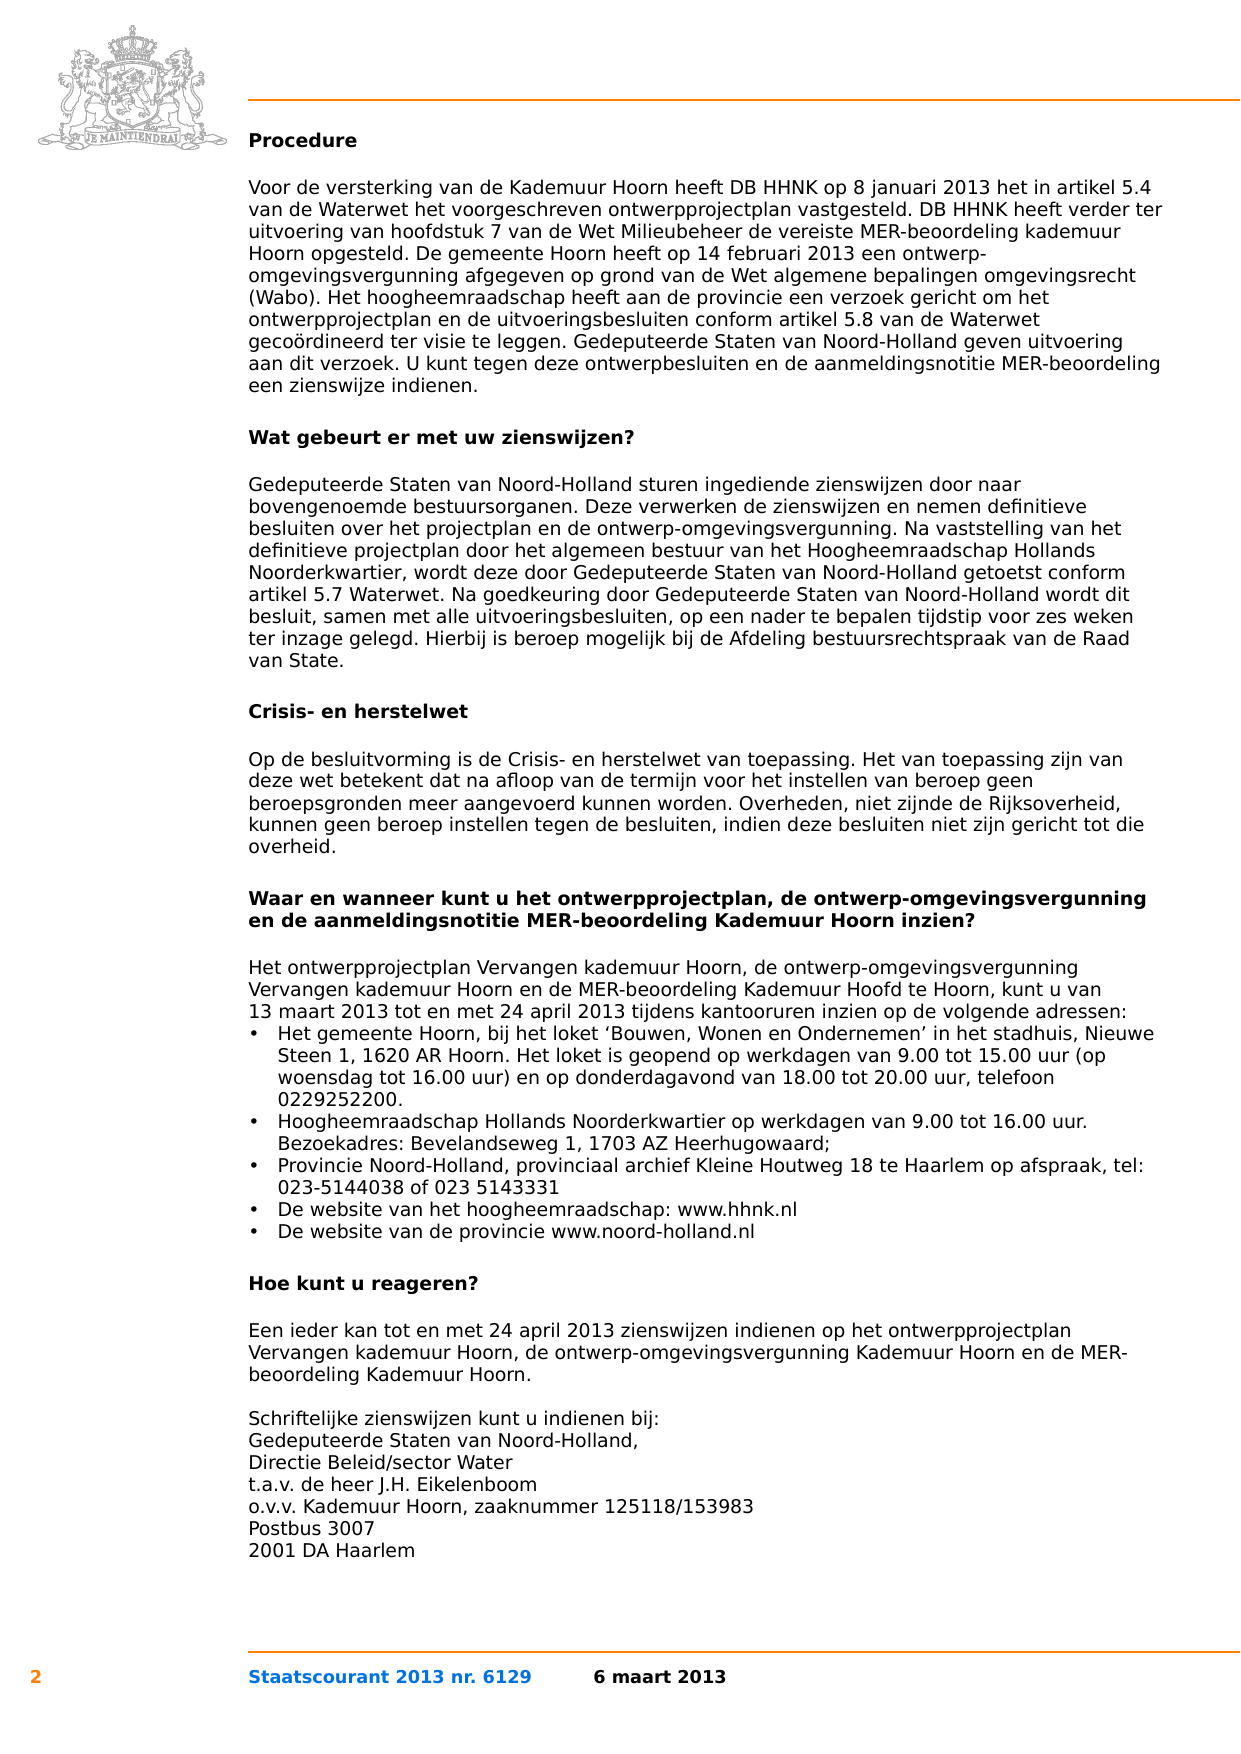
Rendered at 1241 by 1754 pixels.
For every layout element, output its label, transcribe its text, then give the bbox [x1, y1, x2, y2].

text Een ieder kan tot en met 24 april 2013 zienswijzen indienen op het ontwerpprojectplan Vervangen kademuur Hoorn, de ontwerp-omgevingsvergunning Kademuur Hoorn en de MER-beoordeling Kademuur Hoorn. [248, 1320, 1163, 1386]
text • Provincie Noord-Holland, provinciaal archief Kleine Houtweg 18 te Haarlem op afspraak, tel: 023-5144038 of 023 5143331 [248, 1155, 1163, 1199]
text Gedeputeerde Staten van Noord-Holland, [248, 1430, 1163, 1452]
text t.a.v. de heer J.H. Eikelenboom [248, 1474, 1163, 1496]
text Voor de versterking van de Kademuur Hoorn heeft DB HHNK op 8 januari 2013 het in artikel 5.4 van de Waterwet het voorgeschreven ontwerpprojectplan vastgesteld. DB HHNK heeft verder ter uitvoering van hoofdstuk 7 van de Wet Milieubeheer de vereiste MER-beoordeling kademuur Hoorn opgesteld. De gemeente Hoorn heeft op 14 februari 2013 een ontwerp-omgevingsvergunning afgegeven op grond van de Wet algemene bepalingen omgevingsrecht (Wabo). Het hoogheemraadschap heeft aan de provincie een verzoek gericht om het ontwerpprojectplan en de uitvoeringsbesluiten conform artikel 5.8 van de Waterwet gecoördineerd ter visie te leggen. Gedeputeerde Staten van Noord-Holland geven uitvoering aan dit verzoek. U kunt tegen deze ontwerpbesluiten en de aanmeldingsnotitie MER-beoordeling een zienswijze indienen. [248, 177, 1163, 397]
text Het ontwerpprojectplan Vervangen kademuur Hoorn, de ontwerp-omgevingsvergunning Vervangen kademuur Hoorn en de MER-beoordeling Kademuur Hoofd te Hoorn, kunt u van 13 maart 2013 tot en met 24 april 2013 tijdens kantooruren inzien op de volgende adressen: [248, 957, 1163, 1023]
text Postbus 3007 [248, 1518, 1163, 1540]
subtitle Procedure [248, 130, 1163, 152]
subtitle Crisis- en herstelwet [248, 701, 1163, 723]
text Op de besluitvorming is de Crisis- en herstelwet van toepassing. Het van toepassing zijn van deze wet betekent dat na afloop van de termijn voor het instellen van beroep geen beroepsgronden meer aangevoerd kunnen worden. Overheden, niet zijnde de Rijksoverheid, kunnen geen beroep instellen tegen de besluiten, indien deze besluiten niet zijn gericht tot die overheid. [248, 748, 1163, 858]
subtitle Wat gebeurt er met uw zienswijzen? [248, 427, 1163, 449]
text Gedeputeerde Staten van Noord-Holland sturen ingediende zienswijzen door naar bovengenoemde bestuursorganen. Deze verwerken de zienswijzen en nemen definitieve besluiten over het projectplan en de ontwerp-omgevingsvergunning. Na vaststelling van het definitieve projectplan door het algemeen bestuur van het Hoogheemraadschap Hollands Noorderkwartier, wordt deze door Gedeputeerde Staten van Noord-Holland getoetst conform artikel 5.7 Waterwet. Na goedkeuring door Gedeputeerde Staten van Noord-Holland wordt dit besluit, samen met alle uitvoeringsbesluiten, op een nader te bepalen tijdstip voor zes weken ter inzage gelegd. Hierbij is beroep mogelijk bij de Afdeling bestuursrechtspraak van de Raad van State. [248, 474, 1163, 671]
text • De website van de provincie www.noord-holland.nl [248, 1221, 1163, 1243]
text • Hoogheemraadschap Hollands Noorderkwartier op werkdagen van 9.00 tot 16.00 uur. Bezoekadres: Bevelandseweg 1, 1703 AZ Heerhugowaard; [248, 1111, 1163, 1155]
text • Het gemeente Hoorn, bij het loket ‘Bouwen, Wonen en Ondernemen’ in het stadhuis, Nieuwe Steen 1, 1620 AR Hoorn. Het loket is geopend op werkdagen van 9.00 tot 15.00 uur (op woensdag tot 16.00 uur) en op donderdagavond van 18.00 tot 20.00 uur, telefoon 0229252200. [248, 1023, 1163, 1111]
text 2001 DA Haarlem [248, 1540, 1163, 1562]
text Schriftelijke zienswijzen kunt u indienen bij: [248, 1408, 1163, 1430]
text Directie Beleid/sector Water [248, 1452, 1163, 1474]
subtitle Hoe kunt u reageren? [248, 1273, 1163, 1295]
text • De website van het hoogheemraadschap: www.hhnk.nl [248, 1199, 1163, 1221]
subtitle Waar en wanneer kunt u het ontwerpprojectplan, de ontwerp-omgevingsvergunning en de aanmeldingsnotitie MER-beoordeling Kademuur Hoorn inzien? [248, 888, 1163, 932]
text o.v.v. Kademuur Hoorn, zaaknummer 125118/153983 [248, 1496, 1163, 1518]
picture [38, 25, 227, 150]
